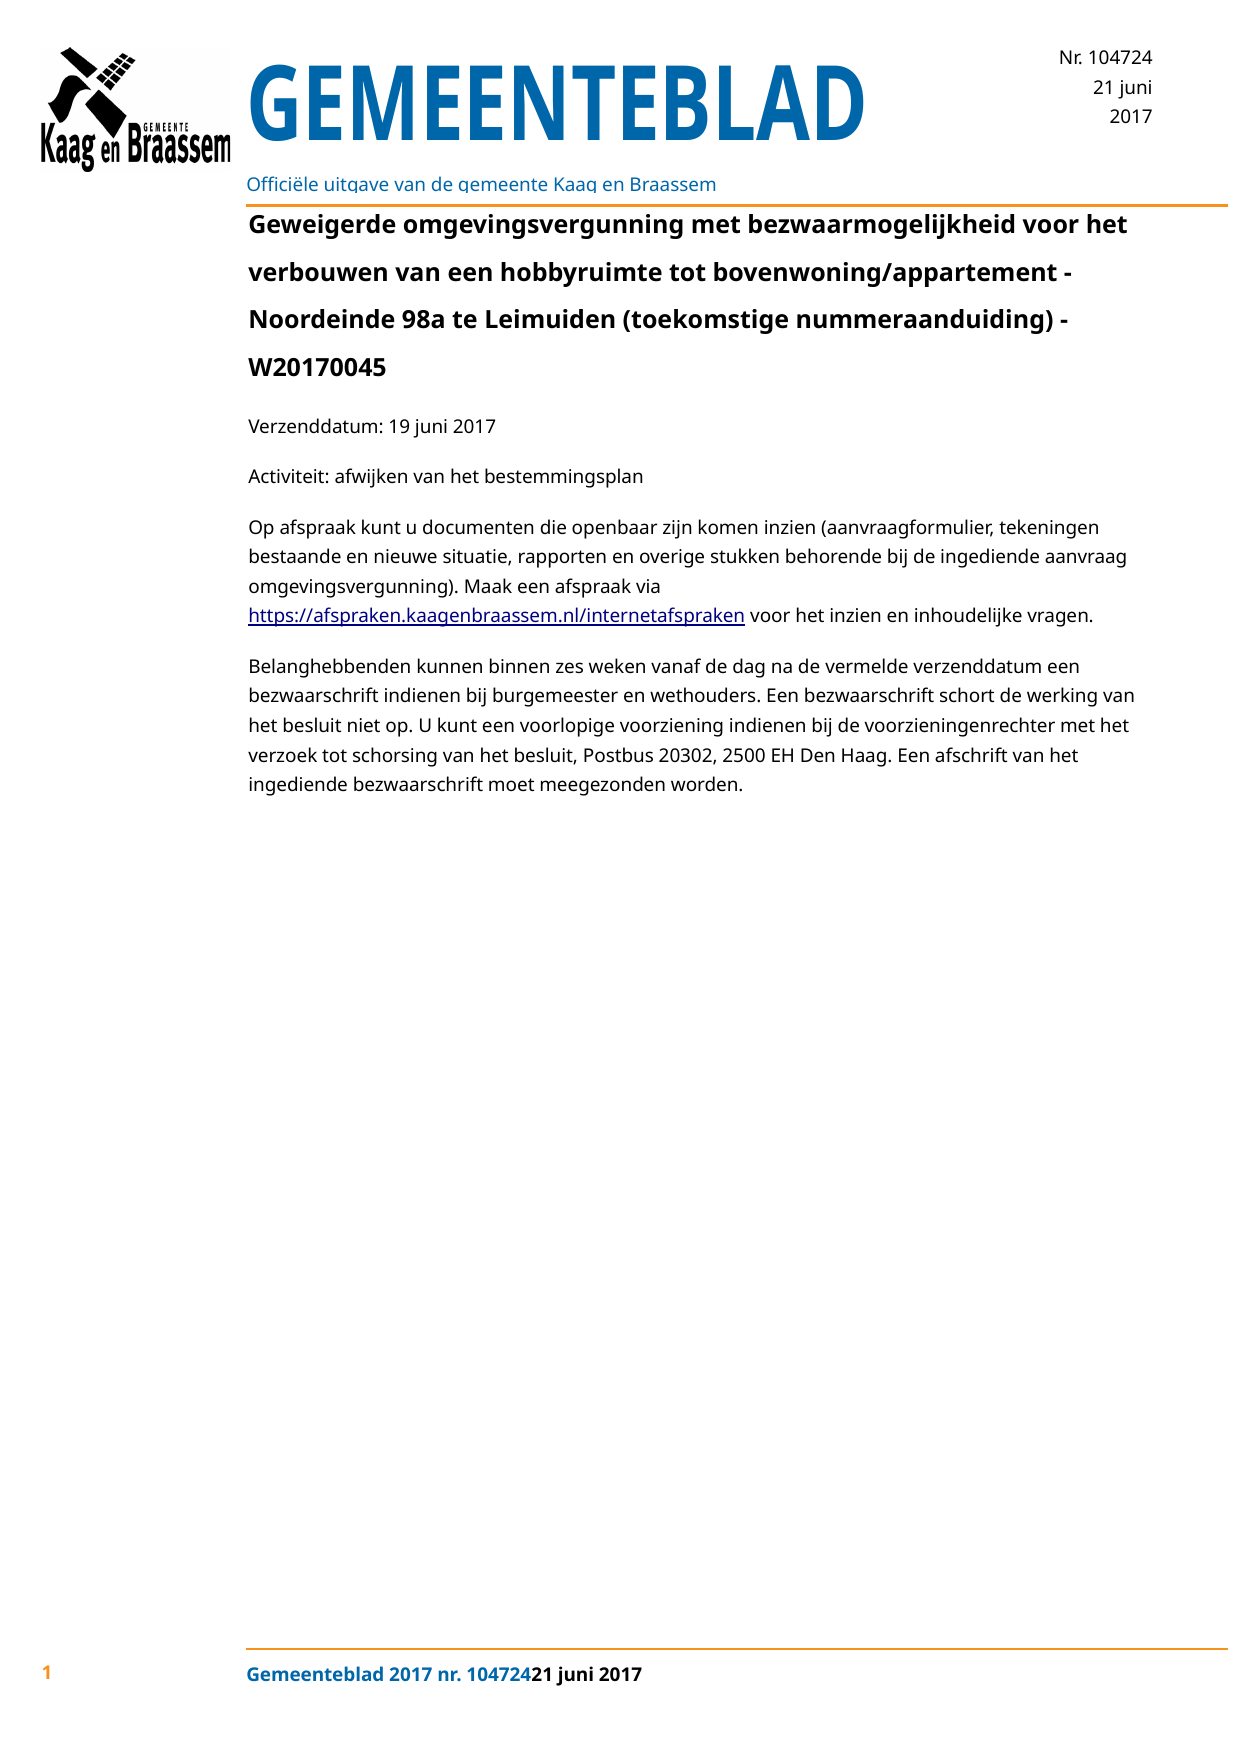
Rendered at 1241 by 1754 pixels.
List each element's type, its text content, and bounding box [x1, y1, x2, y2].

text Op afspraak kunt u documenten die openbaar zijn komen inzien (aanvraagformulier, tekeningen bestaande en nieuwe situatie, rapporten en overige stukken behorende bij de ingediende aanvraag omgevingsvergunning). Maak een afspraak via https://afspraken.kaagenbraassem.nl/internetafspraken voor het inzien en inhoudelijke vragen. [248, 514, 1152, 628]
text Verzenddatum: 19 juni 2017 [248, 413, 1152, 439]
text Activiteit: afwijken van het bestemmingsplan [248, 463, 1152, 489]
picture [41, 47, 231, 172]
text Belanghebbenden kunnen binnen zes weken vanaf de dag na de vermelde verzenddatum een bezwaarschrift indienen bij burgemeester en wethouders. Een bezwaarschrift schort de werking van het besluit niet op. U kunt een voorlopige voorziening indienen bij de voorzieningenrechter met het verzoek tot schorsing van het besluit, Postbus 20302, 2500 EH Den Haag. Een afschrift van het ingediende bezwaarschrift moet meegezonden worden. [248, 653, 1152, 797]
text Geweigerde omgevingsvergunning met bezwaarmogelijkheid voor het verbouwen van een hobbyruimte tot bovenwoning/appartement - Noordeinde 98a te Leimuiden (toekomstige nummeraanduiding) - W20170045 [248, 207, 1152, 384]
